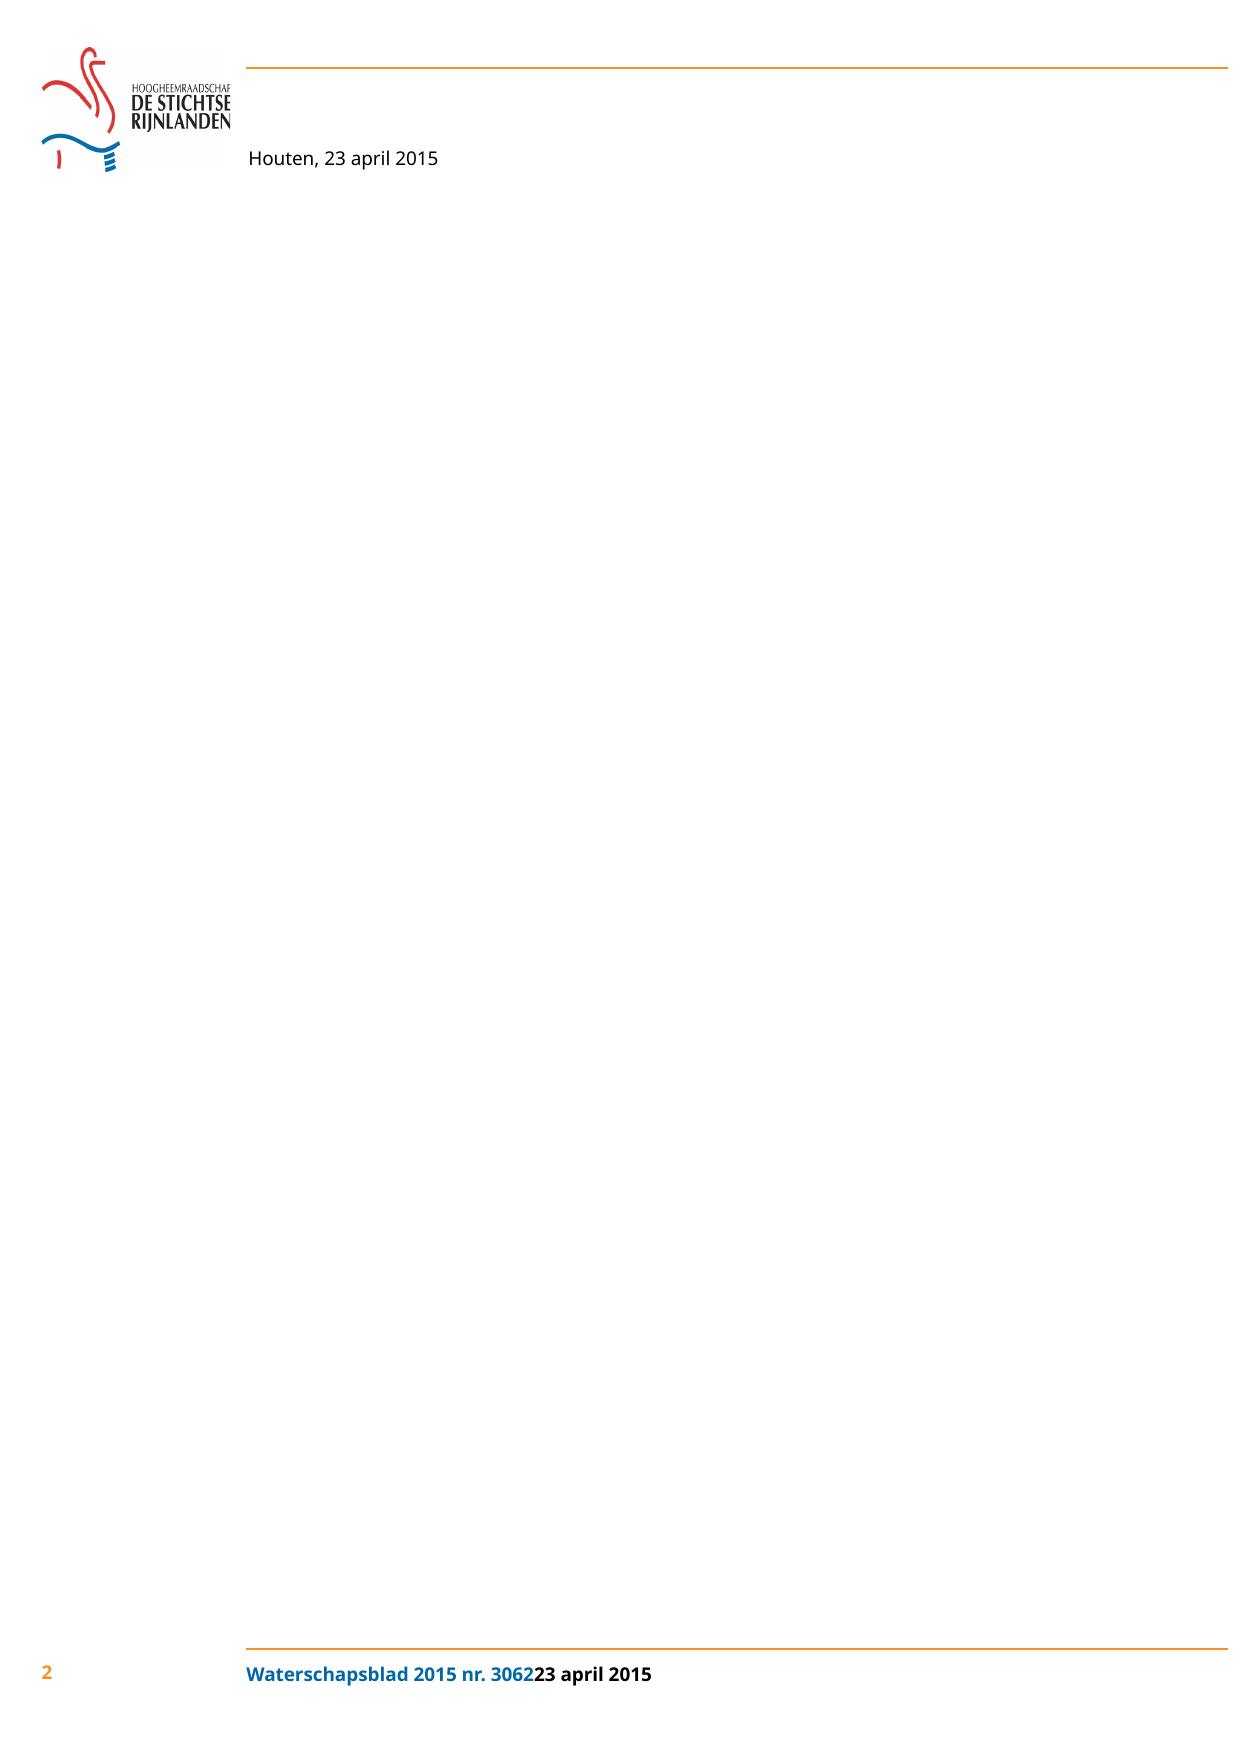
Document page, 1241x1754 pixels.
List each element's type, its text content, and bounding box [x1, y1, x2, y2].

picture [41, 47, 231, 172]
text Houten, 23 april 2015 [248, 145, 1152, 171]
